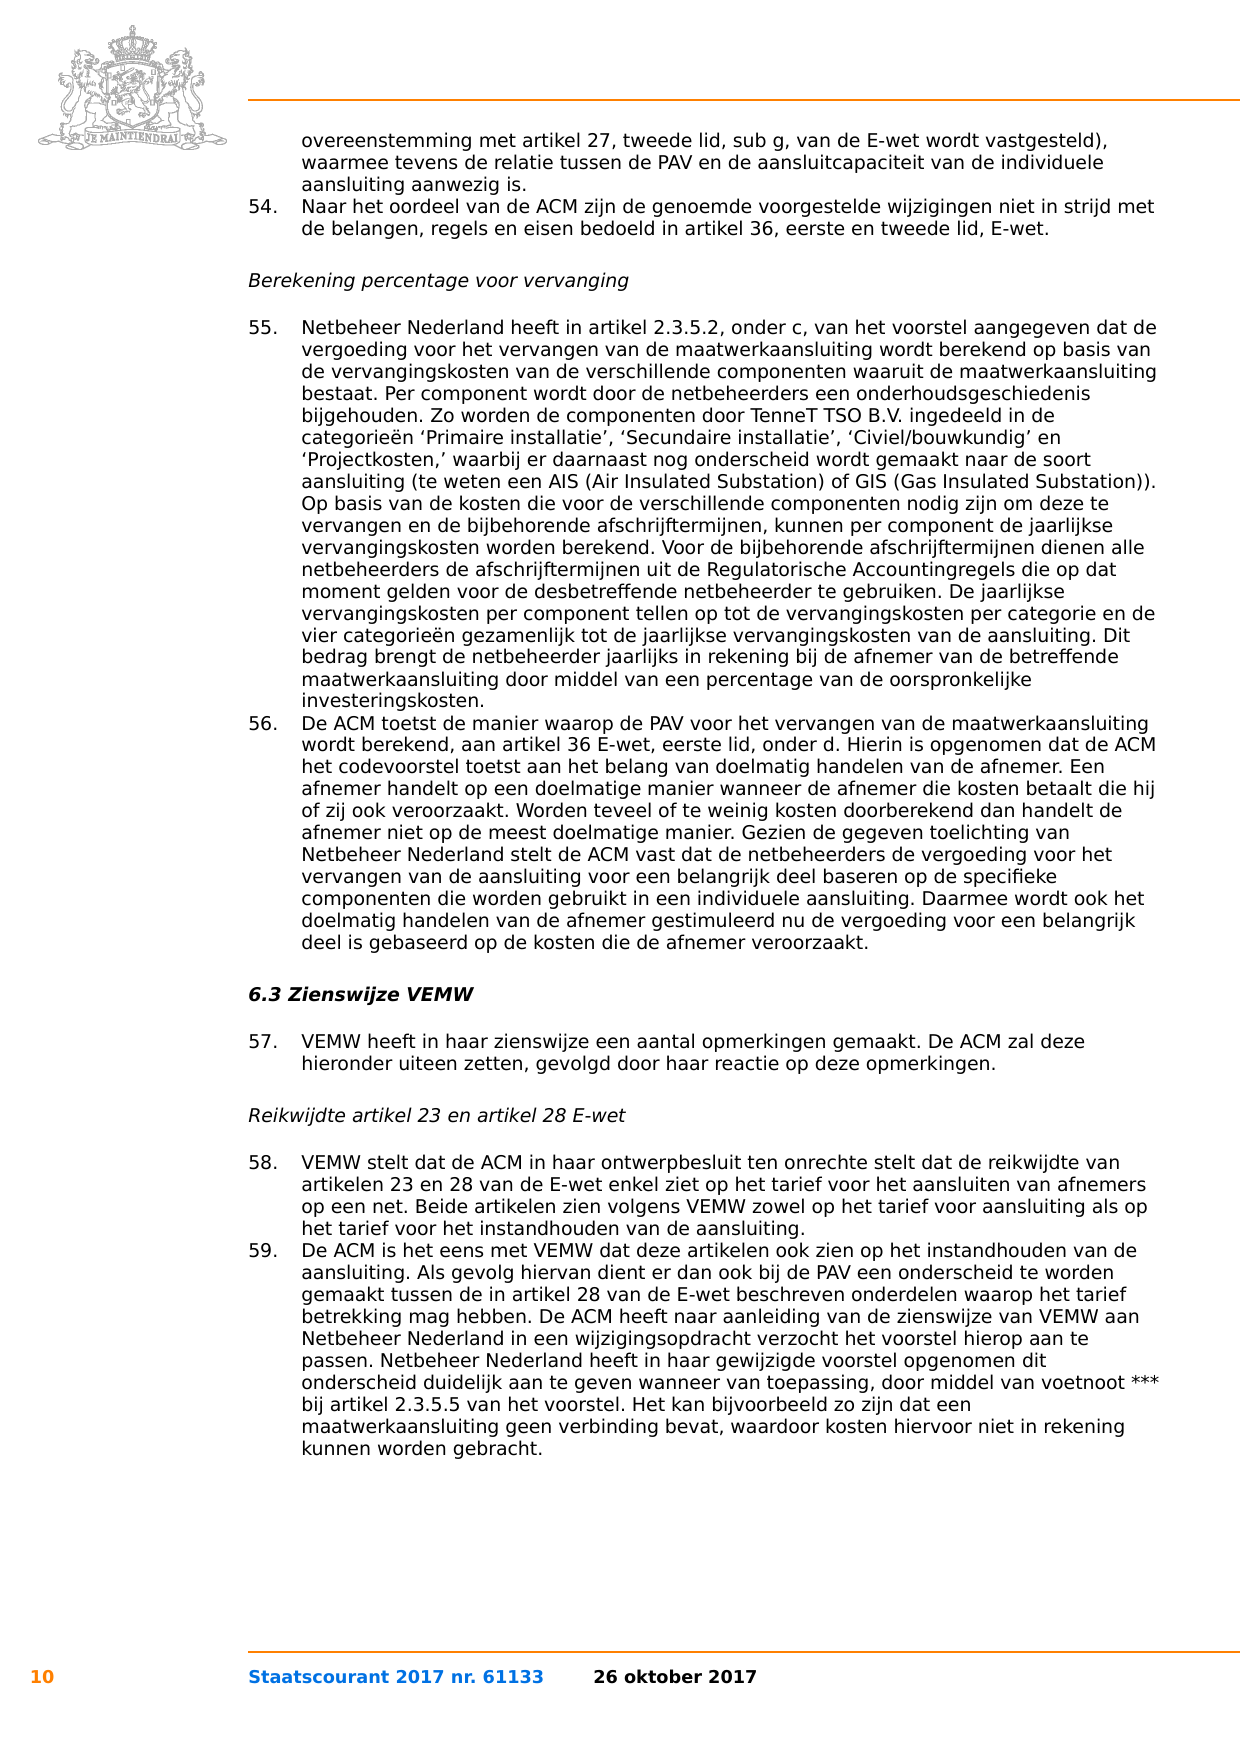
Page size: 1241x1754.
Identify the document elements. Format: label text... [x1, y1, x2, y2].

text overeenstemming met artikel 27, tweede lid, sub g, van de E-wet wordt vastgesteld), waarmee tevens de relatie tussen de PAV en de aansluitcapaciteit van de individuele aansluiting aanwezig is. [248, 130, 1163, 196]
text 55. Netbeheer Nederland heeft in artikel 2.3.5.2, onder c, van het voorstel aangegeven dat de vergoeding voor het vervangen van de maatwerkaansluiting wordt berekend op basis van de vervangingskosten van de verschillende componenten waaruit de maatwerkaansluiting bestaat. Per component wordt door de netbeheerders een onderhoudsgeschiedenis bijgehouden. Zo worden de componenten door TenneT TSO B.V. ingedeeld in de categorieën ‘Primaire installatie’, ‘Secundaire installatie’, ‘Civiel/bouwkundig’ en ‘Projectkosten,’ waarbij er daarnaast nog onderscheid wordt gemaakt naar de soort aansluiting (te weten een AIS (Air Insulated Substation) of GIS (Gas Insulated Substation)). Op basis van de kosten die voor de verschillende componenten nodig zijn om deze te vervangen en de bijbehorende afschrijftermijnen, kunnen per component de jaarlijkse vervangingskosten worden berekend. Voor de bijbehorende afschrijftermijnen dienen alle netbeheerders de afschrijftermijnen uit de Regulatorische Accountingregels die op dat moment gelden voor de desbetreffende netbeheerder te gebruiken. De jaarlijkse vervangingskosten per component tellen op tot de vervangingskosten per categorie en de vier categorieën gezamenlijk tot de jaarlijkse vervangingskosten van de aansluiting. Dit bedrag brengt de netbeheerder jaarlijks in rekening bij de afnemer van de betreffende maatwerkaansluiting door middel van een percentage van de oorspronkelijke investeringskosten. [248, 317, 1163, 712]
text 56. De ACM toetst de manier waarop de PAV voor het vervangen van de maatwerkaansluiting wordt berekend, aan artikel 36 E-wet, eerste lid, onder d. Hierin is opgenomen dat de ACM het codevoorstel toetst aan het belang van doelmatig handelen van de afnemer. Een afnemer handelt op een doelmatige manier wanneer de afnemer die kosten betaalt die hij of zij ook veroorzaakt. Worden teveel of te weinig kosten doorberekend dan handelt de afnemer niet op de meest doelmatige manier. Gezien de gegeven toelichting van Netbeheer Nederland stelt de ACM vast dat de netbeheerders de vergoeding voor het vervangen van de aansluiting voor een belangrijk deel baseren op de specifieke componenten die worden gebruikt in een individuele aansluiting. Daarmee wordt ook het doelmatig handelen van de afnemer gestimuleerd nu de vergoeding voor een belangrijk deel is gebaseerd op de kosten die de afnemer veroorzaakt. [248, 712, 1163, 954]
text 58. VEMW stelt dat de ACM in haar ontwerpbesluit ten onrechte stelt dat de reikwijdte van artikelen 23 en 28 van de E-wet enkel ziet op het tarief voor het aansluiten van afnemers op een net. Beide artikelen zien volgens VEMW zowel op het tarief voor aansluiting als op het tarief voor het instandhouden van de aansluiting. [248, 1152, 1163, 1240]
subtitle Reikwijdte artikel 23 en artikel 28 E-wet [248, 1105, 1163, 1127]
text 59. De ACM is het eens met VEMW dat deze artikelen ook zien op het instandhouden van de aansluiting. Als gevolg hiervan dient er dan ook bij de PAV een onderscheid te worden gemaakt tussen de in artikel 28 van de E-wet beschreven onderdelen waarop het tarief betrekking mag hebben. De ACM heeft naar aanleiding van de zienswijze van VEMW aan Netbeheer Nederland in een wijzigingsopdracht verzocht het voorstel hierop aan te passen. Netbeheer Nederland heeft in haar gewijzigde voorstel opgenomen dit onderscheid duidelijk aan te geven wanneer van toepassing, door middel van voetnoot *** bij artikel 2.3.5.5 van het voorstel. Het kan bijvoorbeeld zo zijn dat een maatwerkaansluiting geen verbinding bevat, waardoor kosten hiervoor niet in rekening kunnen worden gebracht. [248, 1240, 1163, 1460]
subtitle Berekening percentage voor vervanging [248, 270, 1163, 292]
picture [38, 25, 227, 150]
text 57. VEMW heeft in haar zienswijze een aantal opmerkingen gemaakt. De ACM zal deze hieronder uiteen zetten, gevolgd door haar reactie op deze opmerkingen. [248, 1031, 1163, 1075]
subtitle 6.3 Zienswijze VEMW [248, 984, 1163, 1006]
text 54. Naar het oordeel van de ACM zijn de genoemde voorgestelde wijzigingen niet in strijd met de belangen, regels en eisen bedoeld in artikel 36, eerste en tweede lid, E-wet. [248, 196, 1163, 240]
